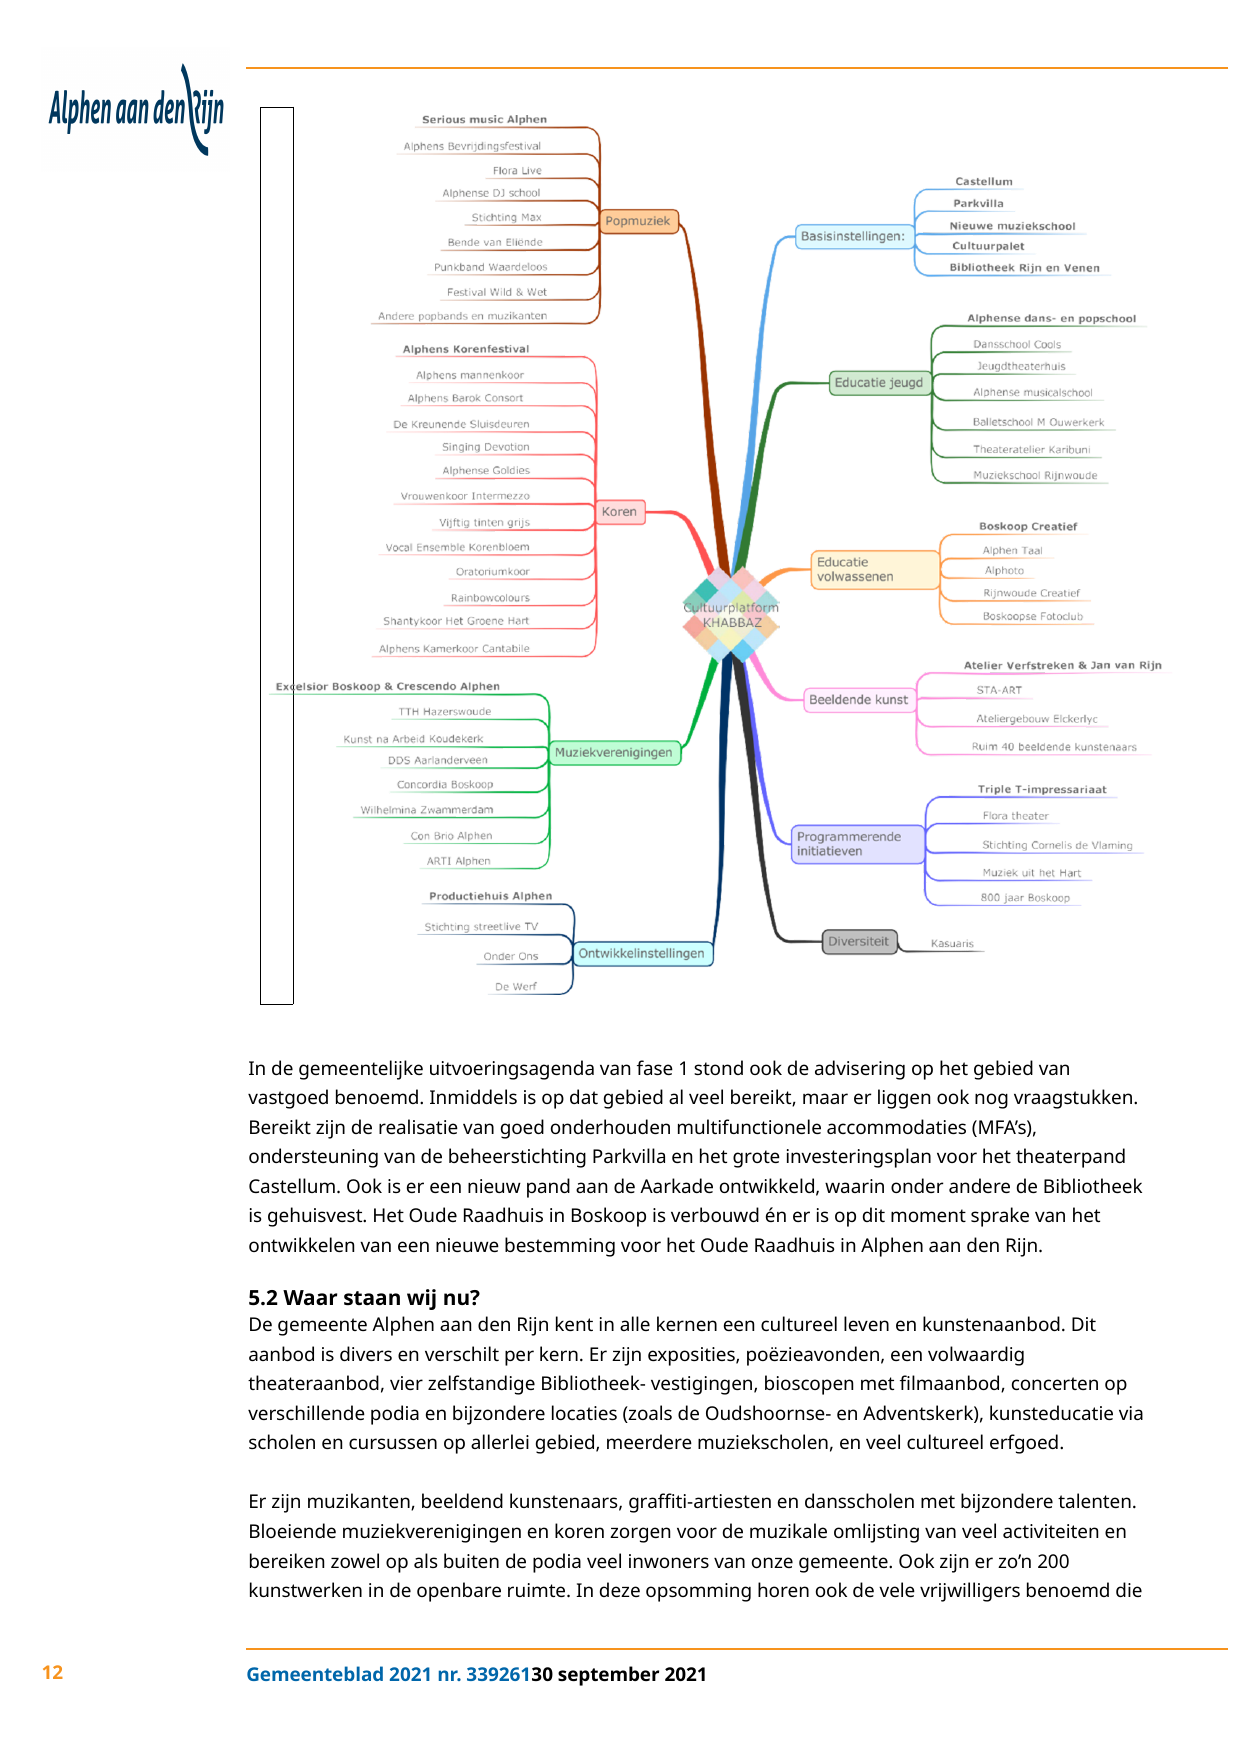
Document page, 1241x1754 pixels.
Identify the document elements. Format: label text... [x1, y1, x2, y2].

text 5.2 Waar staan wij nu? [248, 1283, 1152, 1311]
text De gemeente Alphen aan den Rijn kent in alle kernen een cultureel leven en kunstenaanbod. Dit aanbod is divers en verschilt per kern. Er zijn exposities, poëzieavonden, een volwaardig theateraanbod, vier zelfstandige Bibliotheek- vestigingen, bioscopen met filmaanbod, concerten op verschillende podia en bijzondere locaties (zoals de Oudshoornse- en Adventskerk), kunsteducatie via scholen en cursussen op allerlei gebied, meerdere muziekscholen, en veel cultureel erfgoed. [248, 1311, 1152, 1455]
picture [41, 47, 231, 172]
text In de gemeentelijke uitvoeringsagenda van fase 1 stond ook de advisering op het gebied van vastgoed benoemd. Inmiddels is op dat gebied al veel bereikt, maar er liggen ook nog vraagstukken. Bereikt zijn de realisatie van goed onderhouden multifunctionele accommodaties (MFA’s), ondersteuning van de beheerstichting Parkvilla en het grote investeringsplan voor het theaterpand Castellum. Ook is er een nieuw pand aan de Aarkade ontwikkeld, waarin onder andere de Bibliotheek is gehuisvest. Het Oude Raadhuis in Boskoop is verbouwd én er is op dit moment sprake van het ontwikkelen van een nieuwe bestemming voor het Oude Raadhuis in Alphen aan den Rijn. [248, 1055, 1152, 1258]
text Er zijn muzikanten, beeldend kunstenaars, graffiti-artiesten en dansscholen met bijzondere talenten. Bloeiende muziekverenigingen en koren zorgen voor de muzikale omlijsting van veel activiteiten en bereiken zowel op als buiten de podia veel inwoners van onze gemeente. Ook zijn er zo’n 200 kunstwerken in de openbare ruimte. In deze opsomming horen ook de vele vrijwilligers benoemd die [248, 1489, 1152, 1603]
picture [268, 115, 1173, 995]
